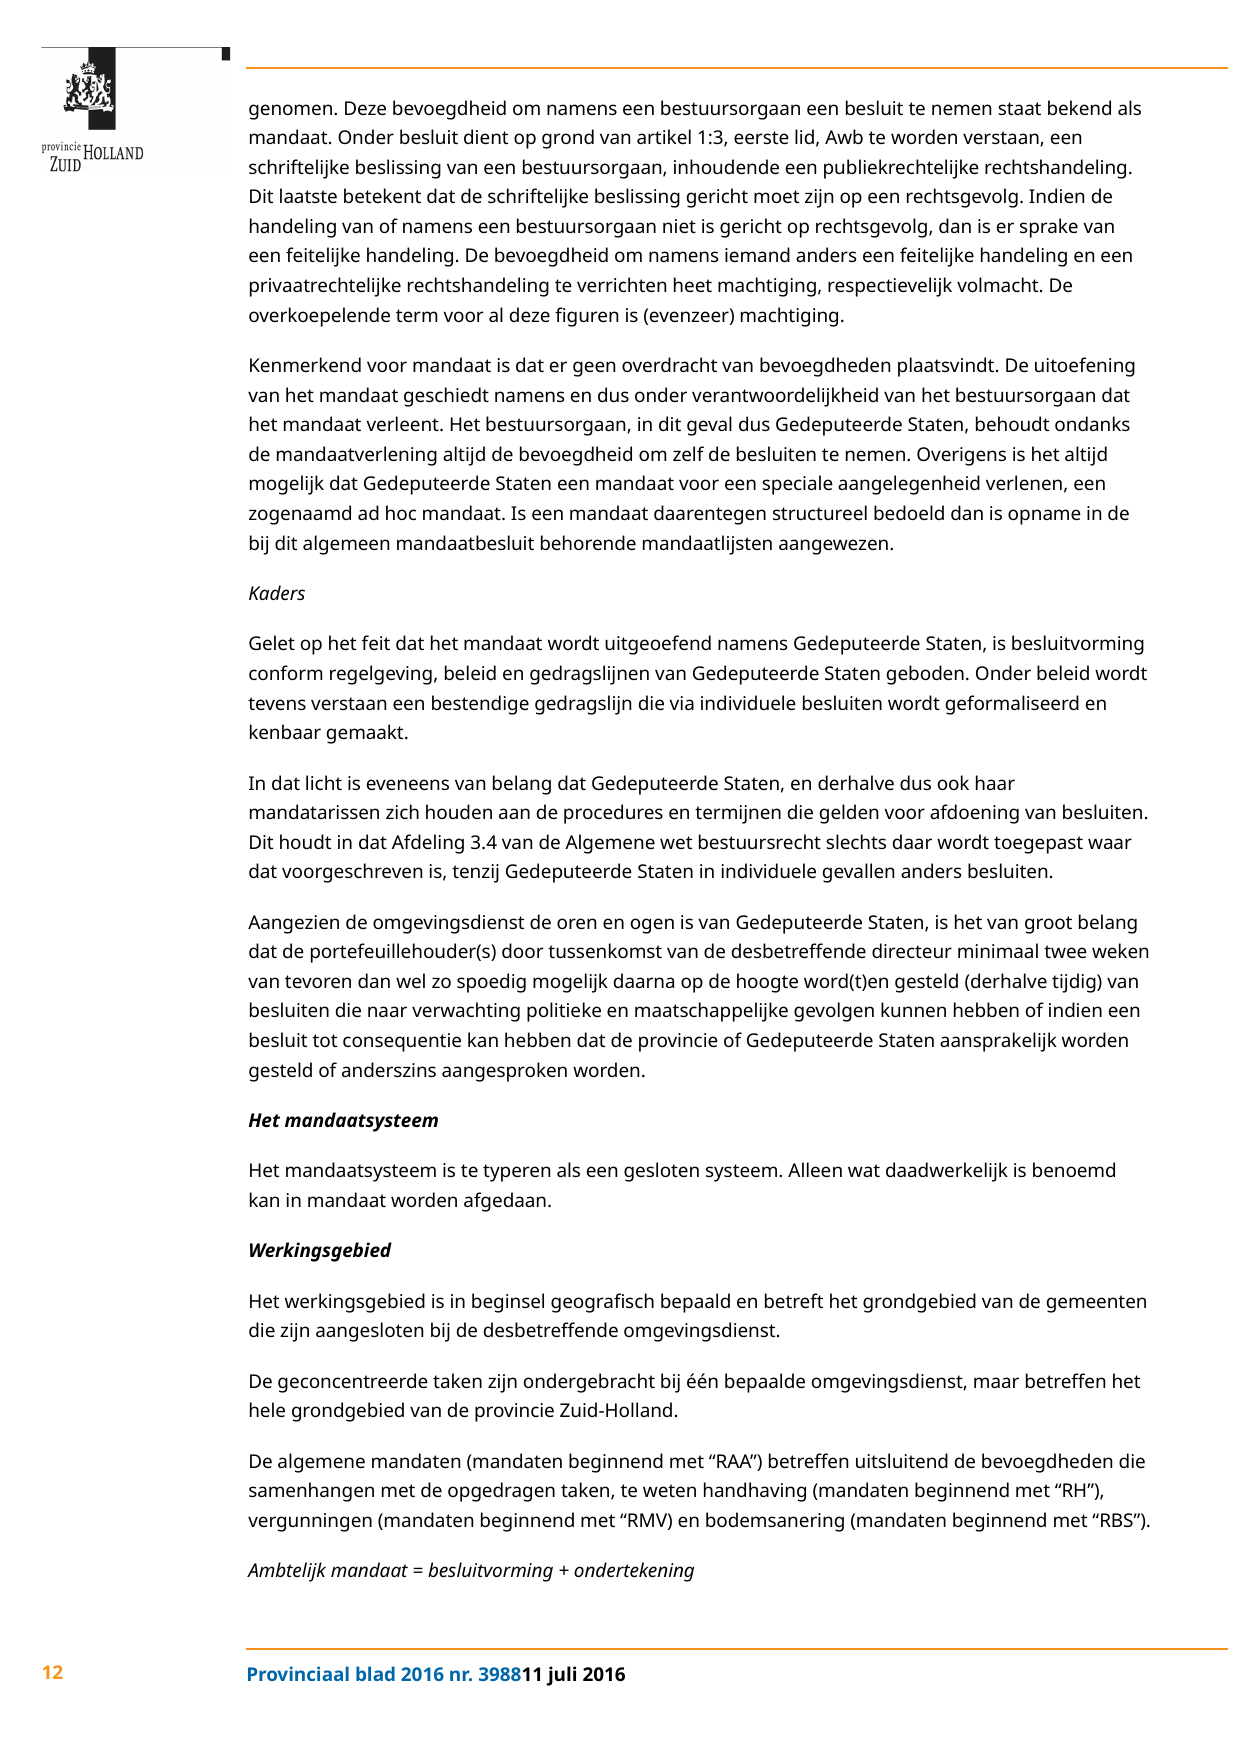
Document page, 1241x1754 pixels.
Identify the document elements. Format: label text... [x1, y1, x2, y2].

text Kaders [248, 580, 1152, 606]
text Kenmerkend voor mandaat is dat er geen overdracht van bevoegdheden plaatsvindt. De uitoefening van het mandaat geschiedt namens en dus onder verantwoordelijkheid van het bestuursorgaan dat het mandaat verleent. Het bestuursorgaan, in dit geval dus Gedeputeerde Staten, behoudt ondanks de mandaatverlening altijd de bevoegdheid om zelf de besluiten te nemen. Overigens is het altijd mogelijk dat Gedeputeerde Staten een mandaat voor een speciale aangelegenheid verlenen, een zogenaamd ad hoc mandaat. Is een mandaat daarentegen structureel bedoeld dan is opname in de bij dit algemeen mandaatbesluit behorende mandaatlijsten aangewezen. [248, 352, 1152, 556]
text In dat licht is eveneens van belang dat Gedeputeerde Staten, en derhalve dus ook haar mandatarissen zich houden aan de procedures en termijnen die gelden voor afdoening van besluiten. Dit houdt in dat Afdeling 3.4 van de Algemene wet bestuursrecht slechts daar wordt toegepast waar dat voorgeschreven is, tenzij Gedeputeerde Staten in individuele gevallen anders besluiten. [248, 770, 1152, 884]
text Werkingsgebied [248, 1238, 1152, 1263]
text Gelet op het feit dat het mandaat wordt uitgeoefend namens Gedeputeerde Staten, is besluitvorming conform regelgeving, beleid en gedragslijnen van Gedeputeerde Staten geboden. Onder beleid wordt tevens verstaan een bestendige gedragslijn die via individuele besluiten wordt geformaliseerd en kenbaar gemaakt. [248, 631, 1152, 745]
text De geconcentreerde taken zijn ondergebracht bij één bepaalde omgevingsdienst, maar betreffen het hele grondgebied van de provincie Zuid-Holland. [248, 1368, 1152, 1423]
text Het mandaatsysteem [248, 1107, 1152, 1133]
text Het werkingsgebied is in beginsel geografisch bepaald en betreft het grondgebied van de gemeenten die zijn aangesloten bij de desbetreffende omgevingsdienst. [248, 1288, 1152, 1343]
text Aangezien de omgevingsdienst de oren en ogen is van Gedeputeerde Staten, is het van groot belang dat de portefeuillehouder(s) door tussenkomst van de desbetreffende directeur minimaal twee weken van tevoren dan wel zo spoedig mogelijk daarna op de hoogte word(t)en gesteld (derhalve tijdig) van besluiten die naar verwachting politieke en maatschappelijke gevolgen kunnen hebben of indien een besluit tot consequentie kan hebben dat de provincie of Gedeputeerde Staten aansprakelijk worden gesteld of anderszins aangesproken worden. [248, 909, 1152, 1083]
text Het mandaatsysteem is te typeren als een gesloten systeem. Alleen wat daadwerkelijk is benoemd kan in mandaat worden afgedaan. [248, 1158, 1152, 1213]
picture [41, 47, 231, 172]
text De algemene mandaten (mandaten beginnend met “RAA”) betreffen uitsluitend de bevoegdheden die samenhangen met de opgedragen taken, te weten handhaving (mandaten beginnend met “RH”), vergunningen (mandaten beginnend met “RMV) en bodemsanering (mandaten beginnend met “RBS”). [248, 1448, 1152, 1533]
text genomen. Deze bevoegdheid om namens een bestuursorgaan een besluit te nemen staat bekend als mandaat. Onder besluit dient op grond van artikel 1:3, eerste lid, Awb te worden verstaan, een schriftelijke beslissing van een bestuursorgaan, inhoudende een publiekrechtelijke rechtshandeling. Dit laatste betekent dat de schriftelijke beslissing gericht moet zijn op een rechtsgevolg. Indien de handeling van of namens een bestuursorgaan niet is gericht op rechtsgevolg, dan is er sprake van een feitelijke handeling. De bevoegdheid om namens iemand anders een feitelijke handeling en een privaatrechtelijke rechtshandeling te verrichten heet machtiging, respectievelijk volmacht. De overkoepelende term voor al deze figuren is (evenzeer) machtiging. [248, 95, 1152, 328]
text Ambtelijk mandaat = besluitvorming + ondertekening [248, 1558, 1152, 1583]
